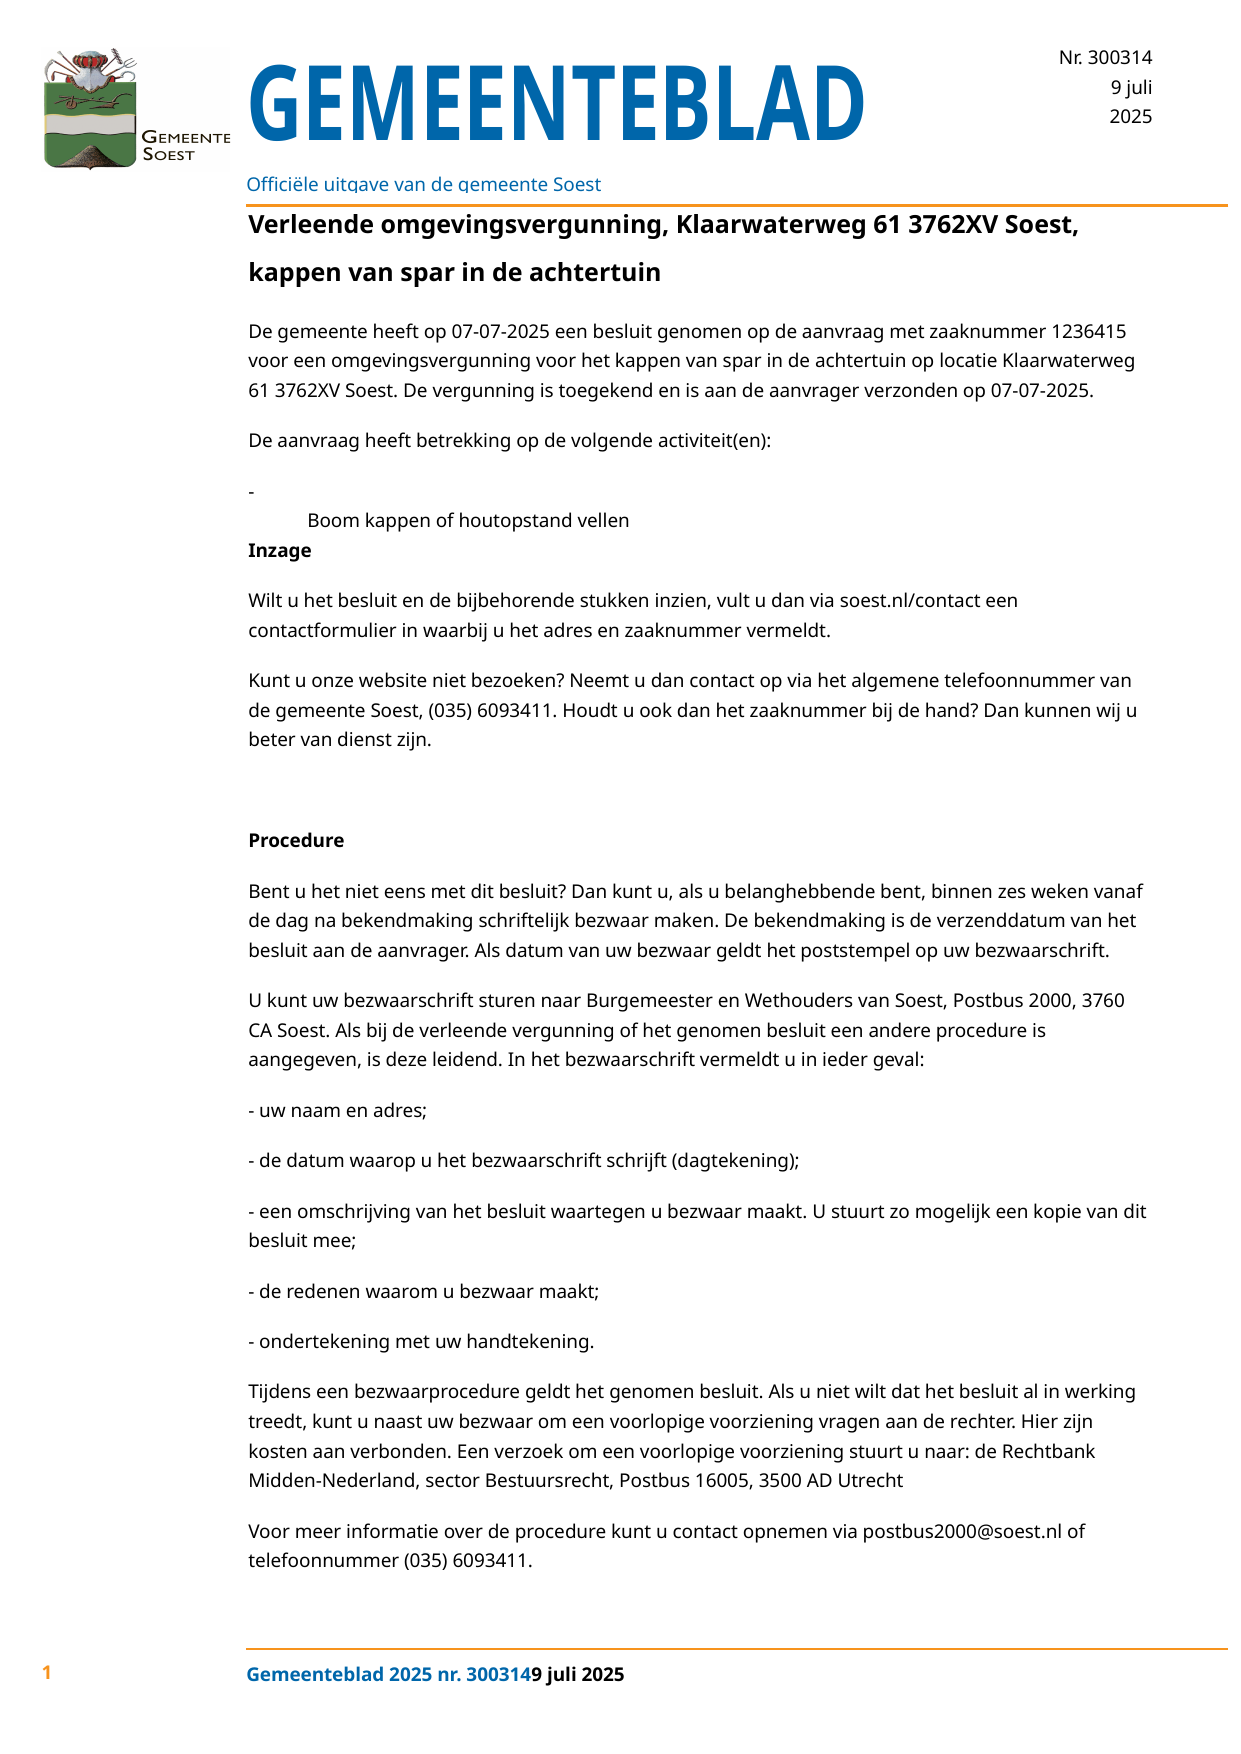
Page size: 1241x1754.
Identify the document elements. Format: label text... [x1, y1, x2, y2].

text - de redenen waarom u bezwaar maakt; [248, 1278, 1152, 1304]
text De gemeente heeft op 07-07-2025 een besluit genomen op de aanvraag met zaaknummer 1236415 voor een omgevingsvergunning voor het kappen van spar in de achtertuin op locatie Klaarwaterweg 61 3762XV Soest. De vergunning is toegekend en is aan de aanvrager verzonden op 07-07-2025. [248, 318, 1152, 403]
text Tijdens een bezwaarprocedure geldt het genomen besluit. Als u niet wilt dat het besluit al in werking treedt, kunt u naast uw bezwaar om een voorlopige voorziening vragen aan de rechter. Hier zijn kosten aan verbonden. Een verzoek om een voorlopige voorziening stuurt u naar: de Rechtbank Midden-Nederland, sector Bestuursrecht, Postbus 16005, 3500 AD Utrecht [248, 1379, 1152, 1493]
list Boom kappen of houtopstand vellen [248, 507, 1152, 533]
text - uw naam en adres; [248, 1097, 1152, 1123]
text - ondertekening met uw handtekening. [248, 1328, 1152, 1354]
text Verleende omgevingsvergunning, Klaarwaterweg 61 3762XV Soest, kappen van spar in de achtertuin [248, 207, 1152, 288]
text - een omschrijving van het besluit waartegen u bezwaar maakt. U stuurt zo mogelijk een kopie van dit besluit mee; [248, 1198, 1152, 1253]
picture [41, 47, 231, 172]
text Kunt u onze website niet bezoeken? Neemt u dan contact op via het algemene telefoonnummer van de gemeente Soest, (035) 6093411. Houdt u ook dan het zaaknummer bij de hand? Dan kunnen wij u beter van dienst zijn. [248, 667, 1152, 752]
text Voor meer informatie over de procedure kunt u contact opnemen via postbus2000@soest.nl of telefoonnummer (035) 6093411. [248, 1518, 1152, 1573]
text - de datum waarop u het bezwaarschrift schrijft (dagtekening); [248, 1147, 1152, 1173]
text U kunt uw bezwaarschrift sturen naar Burgemeester en Wethouders van Soest, Postbus 2000, 3760 CA Soest. Als bij de verleende vergunning of het genomen besluit een andere procedure is aangegeven, is deze leidend. In het bezwaarschrift vermeldt u in ieder geval: [248, 987, 1152, 1072]
text Bent u het niet eens met dit besluit? Dan kunt u, als u belanghebbende bent, binnen zes weken vanaf de dag na bekendmaking schriftelijk bezwaar maken. De bekendmaking is de verzenddatum van het besluit aan de aanvrager. Als datum van uw bezwaar geldt het poststempel op uw bezwaarschrift. [248, 878, 1152, 963]
text Procedure [248, 827, 1152, 853]
text De aanvraag heeft betrekking op de volgende activiteit(en): [248, 427, 1152, 453]
text Wilt u het besluit en de bijbehorende stukken inzien, vult u dan via soest.nl/contact een contactformulier in waarbij u het adres en zaaknummer vermeldt. [248, 587, 1152, 643]
text Inzage [248, 537, 1152, 563]
